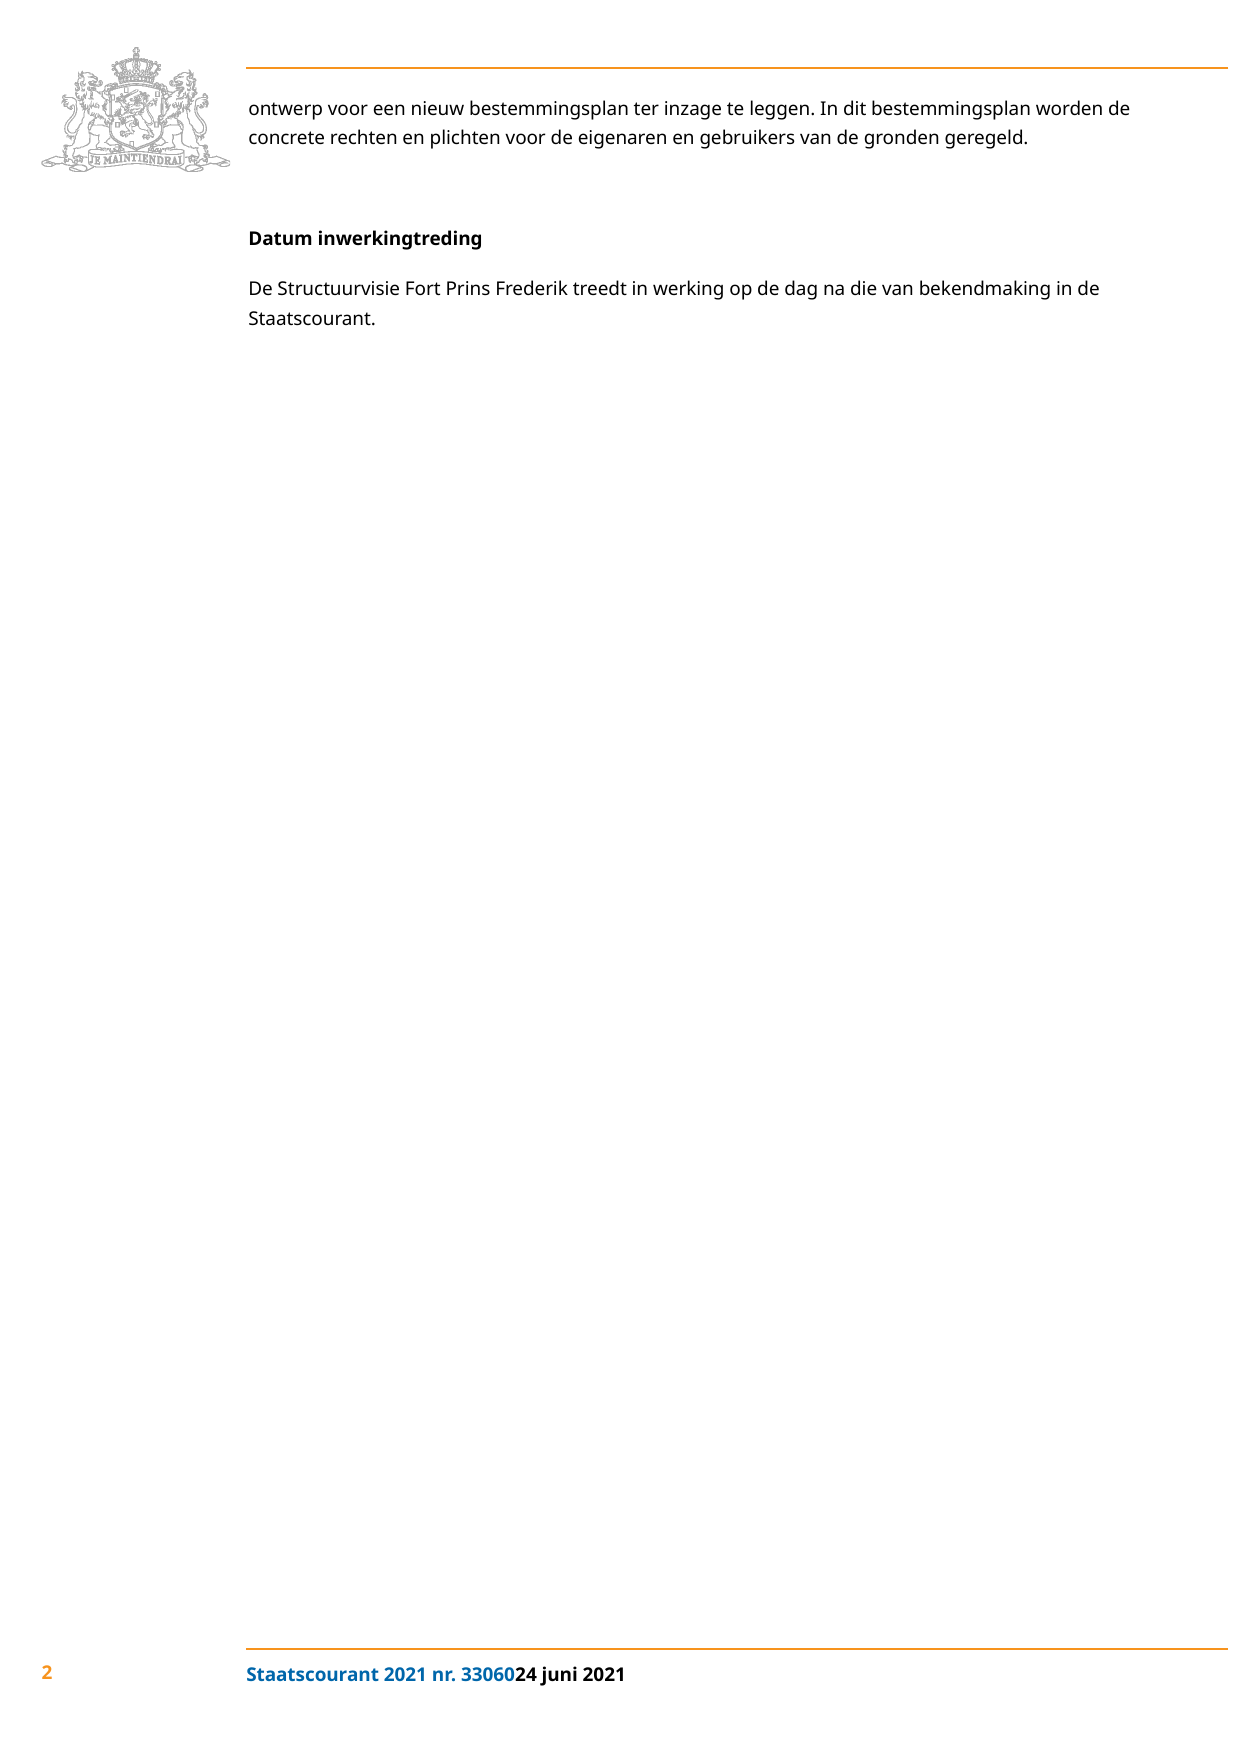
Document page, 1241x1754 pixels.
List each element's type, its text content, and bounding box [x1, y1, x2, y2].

text ontwerp voor een nieuw bestemmingsplan ter inzage te leggen. In dit bestemmingsplan worden de concrete rechten en plichten voor de eigenaren en gebruikers van de gronden geregeld. [248, 95, 1152, 150]
text De Structuurvisie Fort Prins Frederik treedt in werking op de dag na die van bekendmaking in de Staatscourant. [248, 276, 1152, 331]
text Datum inwerkingtreding [248, 225, 1152, 251]
picture [41, 47, 231, 172]
